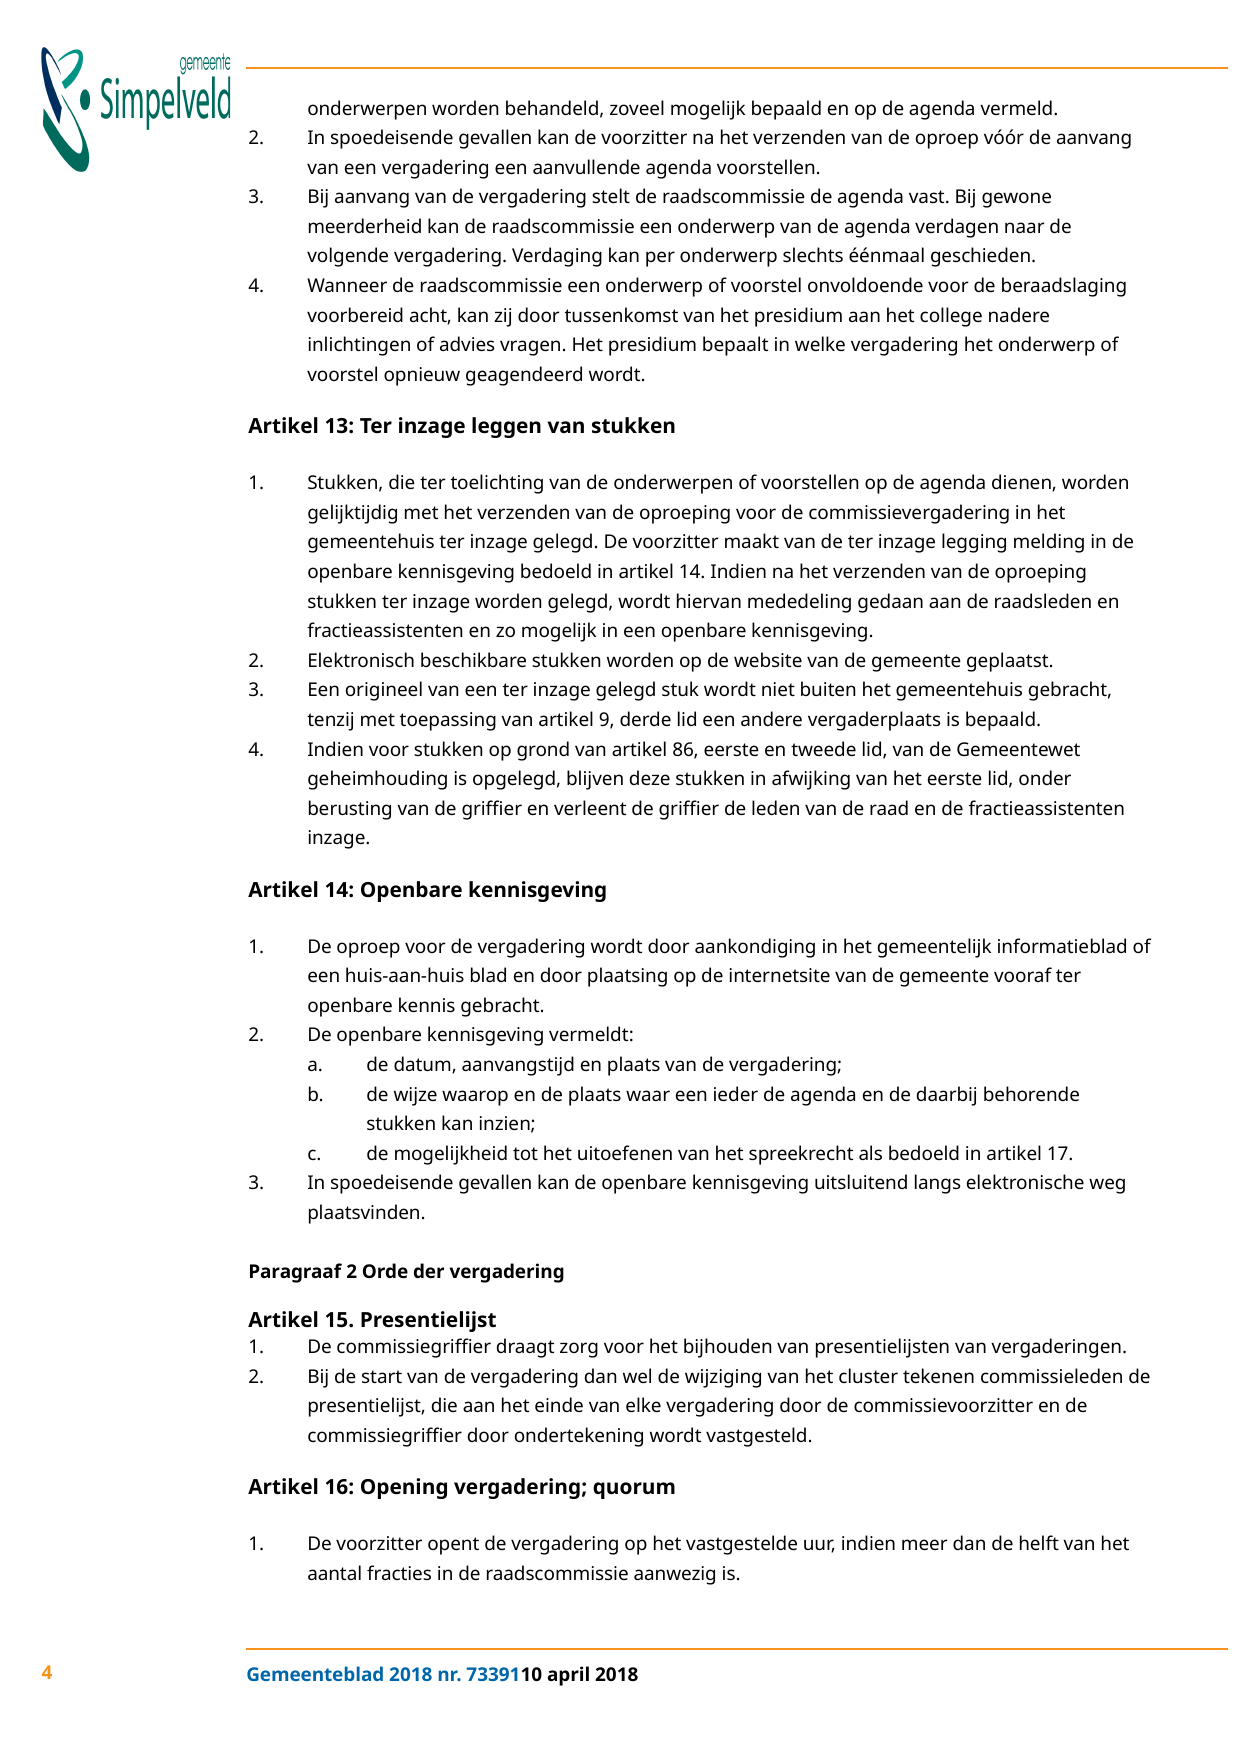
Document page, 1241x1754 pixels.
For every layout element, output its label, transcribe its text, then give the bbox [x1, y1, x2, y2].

text Artikel 14: Openbare kennisgeving [248, 875, 1152, 903]
list In spoedeisende gevallen kan de openbare kennisgeving uitsluitend langs elektronische weg plaatsvinden. [248, 1169, 1152, 1225]
list Elektronisch beschikbare stukken worden op de website van de gemeente geplaatst. [248, 647, 1152, 673]
list Indien voor stukken op grond van artikel 86, eerste en tweede lid, van de Gemeentewet geheimhouding is opgelegd, blijven deze stukken in afwijking van het eerste lid, onder berusting van de griffier en verleent de griffier de leden van de raad en de fractieassistenten inzage. [248, 736, 1152, 850]
list De openbare kennisgeving vermeldt: [248, 1022, 1152, 1047]
text Artikel 13: Ter inzage leggen van stukken [248, 411, 1152, 440]
list Bij aanvang van de vergadering stelt de raadscommissie de agenda vast. Bij gewone meerderheid kan de raadscommissie een onderwerp van de agenda verdagen naar de volgende vergadering. Verdaging kan per onderwerp slechts éénmaal geschieden. [248, 183, 1152, 268]
list onderwerpen worden behandeld, zoveel mogelijk bepaald en op de agenda vermeld. [248, 95, 1152, 121]
text Paragraaf 2 Orde der vergadering [248, 1258, 1152, 1284]
list Stukken, die ter toelichting van de onderwerpen of voorstellen op de agenda dienen, worden gelijktijdig met het verzenden van de oproeping voor de commissievergadering in het gemeentehuis ter inzage gelegd. De voorzitter maakt van de ter inzage legging melding in de openbare kennisgeving bedoeld in artikel 14. Indien na het verzenden van de oproeping stukken ter inzage worden gelegd, wordt hiervan mededeling gedaan aan de raadsleden en fractieassistenten en zo mogelijk in een openbare kennisgeving. [248, 469, 1152, 643]
list de mogelijkheid tot het uitoefenen van het spreekrecht als bedoeld in artikel 17. [307, 1140, 1152, 1166]
list Een origineel van een ter inzage gelegd stuk wordt niet buiten het gemeentehuis gebracht, tenzij met toepassing van artikel 9, derde lid een andere vergaderplaats is bepaald. [248, 677, 1152, 732]
list Wanneer de raadscommissie een onderwerp of voorstel onvoldoende voor de beraadslaging voorbereid acht, kan zij door tussenkomst van het presidium aan het college nadere inlichtingen of advies vragen. Het presidium bepaalt in welke vergadering het onderwerp of voorstel opnieuw geagendeerd wordt. [248, 272, 1152, 387]
list de wijze waarop en de plaats waar een ieder de agenda en de daarbij behorende stukken kan inzien; [307, 1081, 1152, 1136]
text Artikel 15. Presentielijst [248, 1305, 1152, 1333]
list De oproep voor de vergadering wordt door aankondiging in het gemeentelijk informatieblad of een huis-aan-huis blad en door plaatsing op de internetsite van de gemeente vooraf ter openbare kennis gebracht. [248, 933, 1152, 1018]
list Bij de start van de vergadering dan wel de wijziging van het cluster tekenen commissieleden de presentielijst, die aan het einde van elke vergadering door de commissievoorzitter en de commissiegriffier door ondertekening wordt vastgesteld. [248, 1363, 1152, 1448]
list de datum, aanvangstijd en plaats van de vergadering; [307, 1051, 1152, 1077]
picture [41, 47, 231, 172]
list De commissiegriffier draagt zorg voor het bijhouden van presentielijsten van vergaderingen. [248, 1333, 1152, 1359]
text Artikel 16: Opening vergadering; quorum [248, 1472, 1152, 1501]
list In spoedeisende gevallen kan de voorzitter na het verzenden van de oproep vóór de aanvang van een vergadering een aanvullende agenda voorstellen. [248, 124, 1152, 180]
list De voorzitter opent de vergadering op het vastgestelde uur, indien meer dan de helft van het aantal fracties in de raadscommissie aanwezig is. [248, 1531, 1152, 1586]
